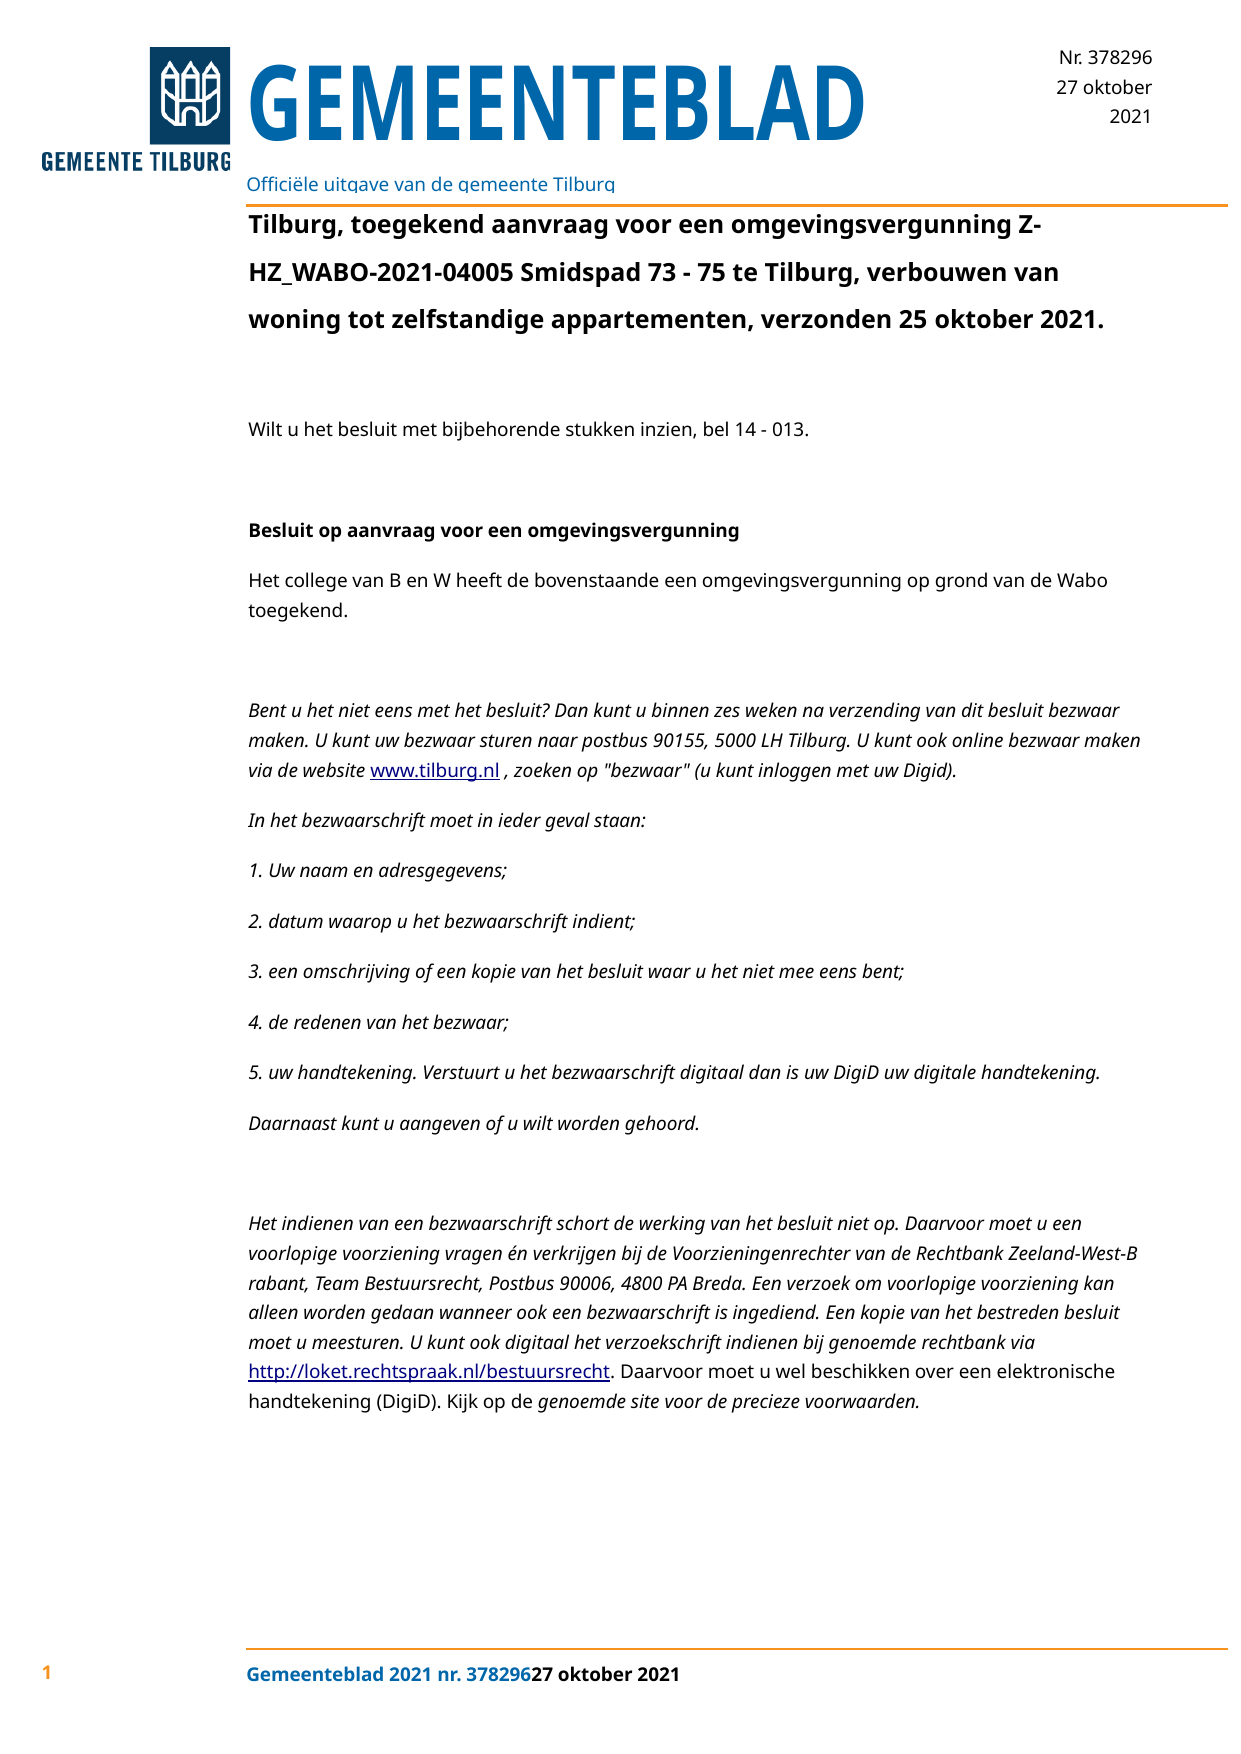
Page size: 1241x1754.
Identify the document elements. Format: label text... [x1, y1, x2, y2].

text 1. Uw naam en adresgegevens; [248, 858, 1152, 883]
text Bent u het niet eens met het besluit? Dan kunt u binnen zes weken na verzending van dit besluit bezwaar maken. U kunt uw bezwaar sturen naar postbus 90155, 5000 LH Tilburg. U kunt ook online bezwaar maken via de website www.tilburg.nl , zoeken op "bezwaar" (u kunt inloggen met uw Digid). [248, 698, 1152, 782]
text Wilt u het besluit met bijbehorende stukken inzien, bel 14 - 013. [248, 416, 1152, 442]
text 4. de redenen van het bezwaar; [248, 1009, 1152, 1034]
text Het indienen van een bezwaarschrift schort de werking van het besluit niet op. Daarvoor moet u een voorlopige voorziening vragen én verkrijgen bij de Voorzieningenrechter van de Rechtbank Zeeland-West-B rabant, Team Bestuursrecht, Postbus 90006, 4800 PA Breda. Een verzoek om voorlopige voorziening kan alleen worden gedaan wanneer ook een bezwaarschrift is ingediend. Een kopie van het bestreden besluit moet u meesturen. U kunt ook digitaal het verzoekschrift indienen bij genoemde rechtbank via http://loket.rechtspraak.nl/bestuursrecht. Daarvoor moet u wel beschikken over een elektronische handtekening (DigiD). Kijk op de genoemde site voor de precieze voorwaarden. [248, 1211, 1152, 1414]
text In het bezwaarschrift moet in ieder geval staan: [248, 807, 1152, 833]
text Tilburg, toegekend aanvraag voor een omgevingsvergunning Z-HZ_WABO-2021-04005 Smidspad 73 - 75 te Tilburg, verbouwen van woning tot zelfstandige appartementen, verzonden 25 oktober 2021. [248, 207, 1152, 336]
text Daarnaast kunt u aangeven of u wilt worden gehoord. [248, 1110, 1152, 1135]
text 2. datum waarop u het bezwaarschrift indient; [248, 908, 1152, 934]
text Besluit op aanvraag voor een omgevingsvergunning [248, 517, 1152, 542]
picture [41, 47, 231, 172]
text Het college van B en W heeft de bovenstaande een omgevingsvergunning op grond van de Wabo toegekend. [248, 567, 1152, 622]
text 5. uw handtekening. Verstuurt u het bezwaarschrift digitaal dan is uw DigiD uw digitale handtekening. [248, 1059, 1152, 1085]
text 3. een omschrijving of een kopie van het besluit waar u het niet mee eens bent; [248, 958, 1152, 984]
